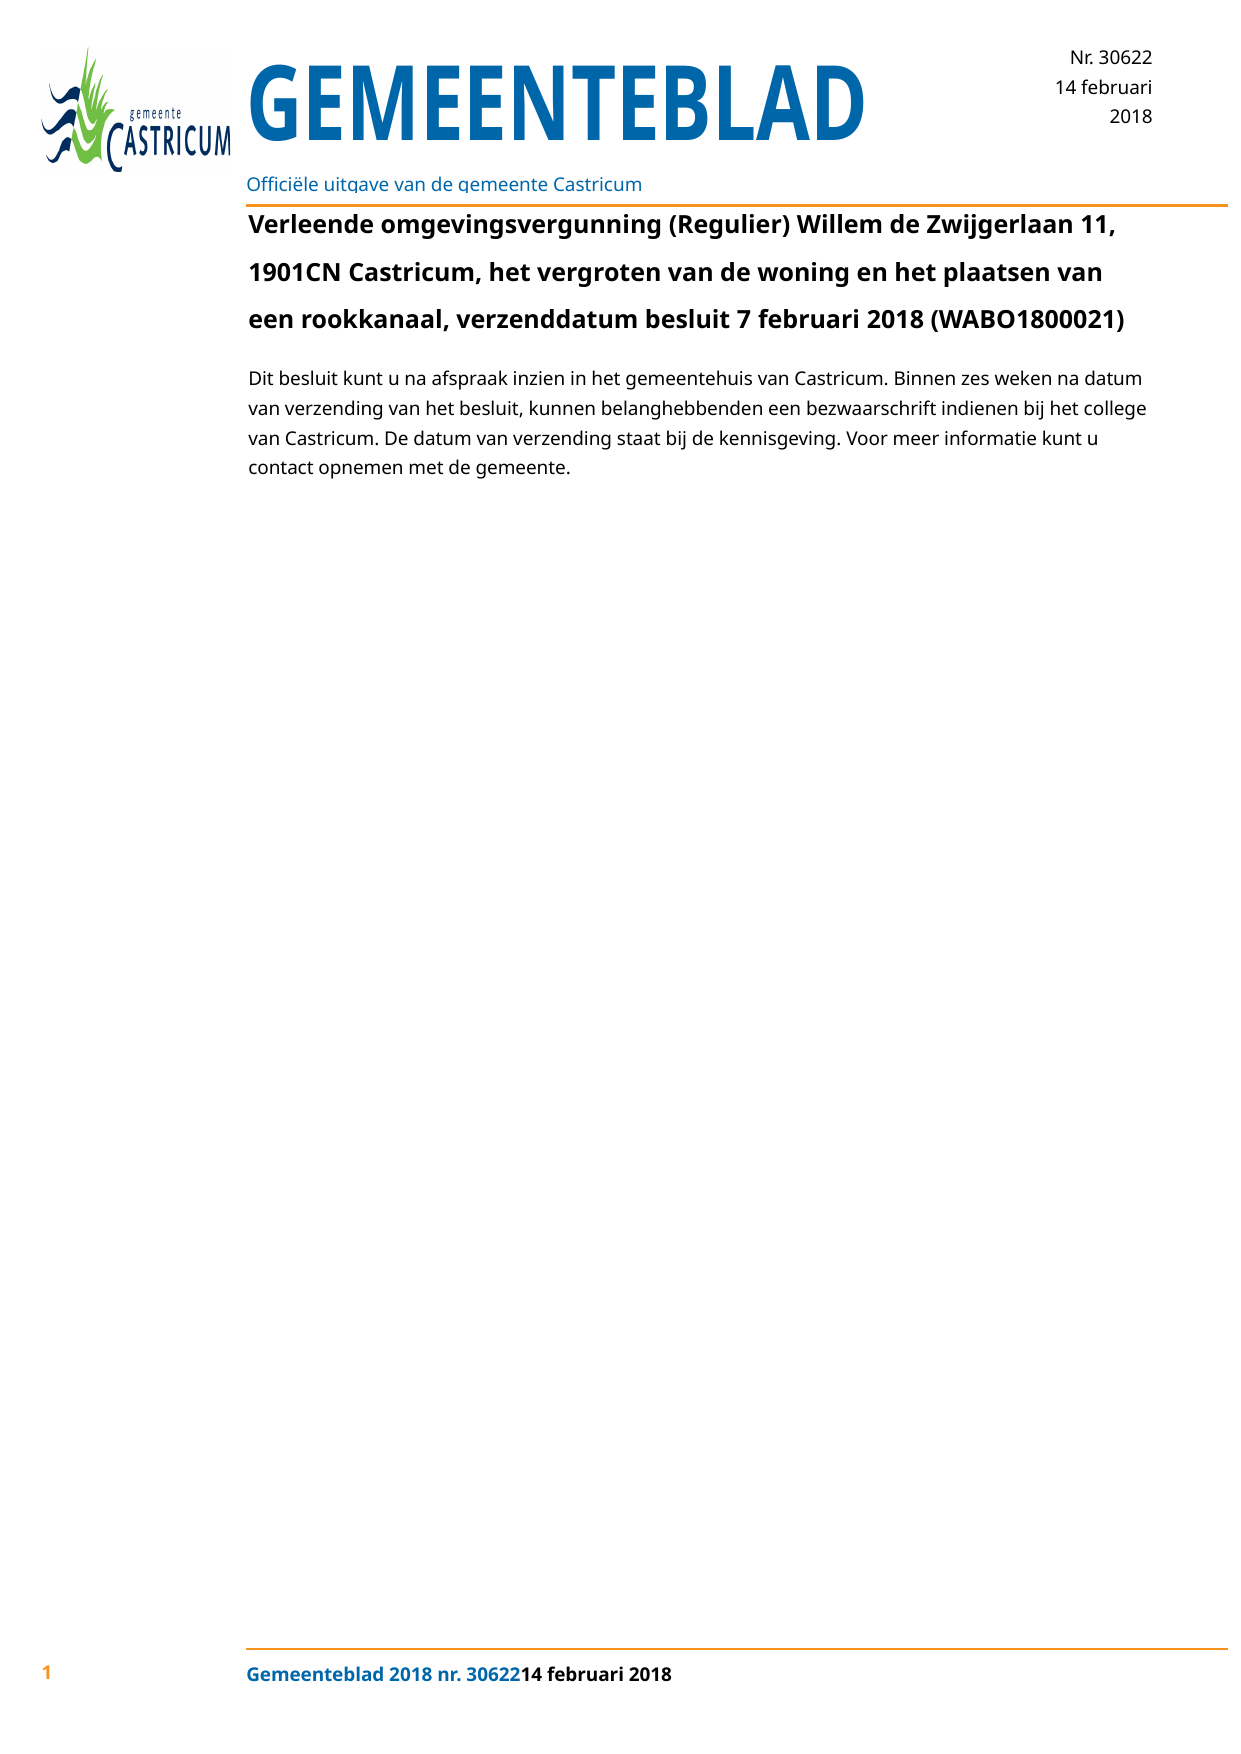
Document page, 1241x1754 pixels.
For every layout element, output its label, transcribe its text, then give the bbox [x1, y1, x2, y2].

text Dit besluit kunt u na afspraak inzien in het gemeentehuis van Castricum. Binnen zes weken na datum van verzending van het besluit, kunnen belanghebbenden een bezwaarschrift indienen bij het college van Castricum. De datum van verzending staat bij de kennisgeving. Voor meer informatie kunt u contact opnemen met de gemeente. [248, 366, 1152, 480]
text Verleende omgevingsvergunning (Regulier) Willem de Zwijgerlaan 11, 1901CN Castricum, het vergroten van de woning en het plaatsen van een rookkanaal, verzenddatum besluit 7 februari 2018 (WABO1800021) [248, 207, 1152, 336]
picture [41, 47, 231, 172]
